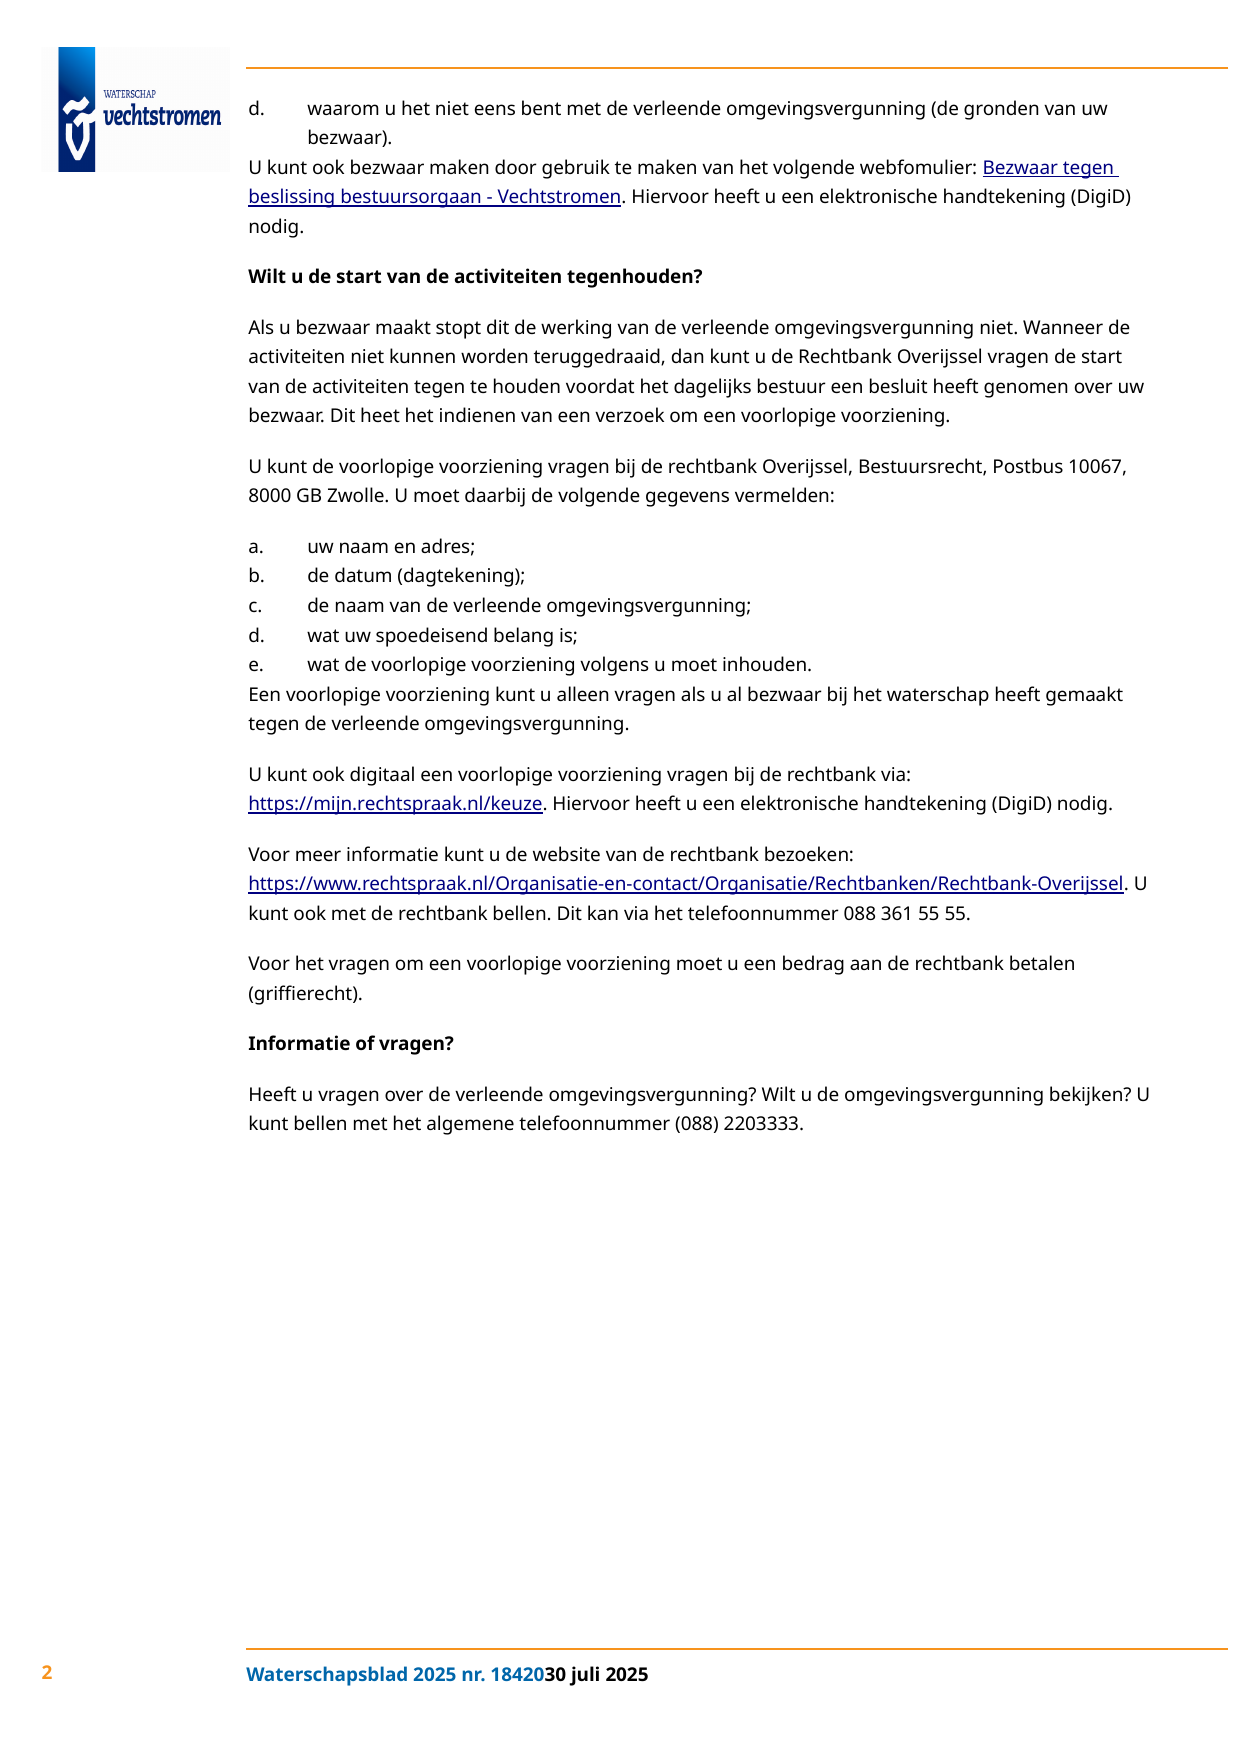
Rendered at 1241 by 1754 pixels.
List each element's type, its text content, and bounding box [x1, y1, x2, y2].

list waarom u het niet eens bent met de verleende omgevingsvergunning (de gronden van uw bezwaar). [248, 95, 1152, 150]
text U kunt de voorlopige voorziening vragen bij de rechtbank Overijssel, Bestuursrecht, Postbus 10067, 8000 GB Zwolle. U moet daarbij de volgende gegevens vermelden: [248, 453, 1152, 508]
text Een voorlopige voorziening kunt u alleen vragen als u al bezwaar bij het waterschap heeft gemaakt tegen de verleende omgevingsvergunning. [248, 681, 1152, 736]
text U kunt ook digitaal een voorlopige voorziening vragen bij de rechtbank via: https://mijn.rechtspraak.nl/keuze. Hiervoor heeft u een elektronische handtekening (DigiD) nodig. [248, 761, 1152, 816]
list wat uw spoedeisend belang is; [248, 622, 1152, 648]
text U kunt ook bezwaar maken door gebruik te maken van het volgende webfomulier: Bezwaar tegen beslissing bestuursorgaan - Vechtstromen. Hiervoor heeft u een elektronische handtekening (DigiD) nodig. [248, 154, 1152, 239]
list wat de voorlopige voorziening volgens u moet inhouden. [248, 651, 1152, 677]
text Voor het vragen om een voorlopige voorziening moet u een bedrag aan de rechtbank betalen (griffierecht). [248, 951, 1152, 1006]
text Wilt u de start van de activiteiten tegenhouden? [248, 263, 1152, 289]
text Informatie of vragen? [248, 1031, 1152, 1056]
picture [41, 47, 231, 172]
text Voor meer informatie kunt u de website van de rechtbank bezoeken: https://www.rechtspraak.nl/Organisatie-en-contact/Organisatie/Rechtbanken/Rechtbank-Overijssel. U kunt ook met de rechtbank bellen. Dit kan via het telefoonnummer 088 361 55 55. [248, 841, 1152, 926]
list uw naam en adres; [248, 533, 1152, 559]
list de naam van de verleende omgevingsvergunning; [248, 592, 1152, 618]
text Heeft u vragen over de verleende omgevingsvergunning? Wilt u de omgevingsvergunning bekijken? U kunt bellen met het algemene telefoonnummer (088) 2203333. [248, 1081, 1152, 1136]
text Als u bezwaar maakt stopt dit de werking van de verleende omgevingsvergunning niet. Wanneer de activiteiten niet kunnen worden teruggedraaid, dan kunt u de Rechtbank Overijssel vragen de start van de activiteiten tegen te houden voordat het dagelijks bestuur een besluit heeft genomen over uw bezwaar. Dit heet het indienen van een verzoek om een voorlopige voorziening. [248, 314, 1152, 428]
list de datum (dagtekening); [248, 563, 1152, 588]
